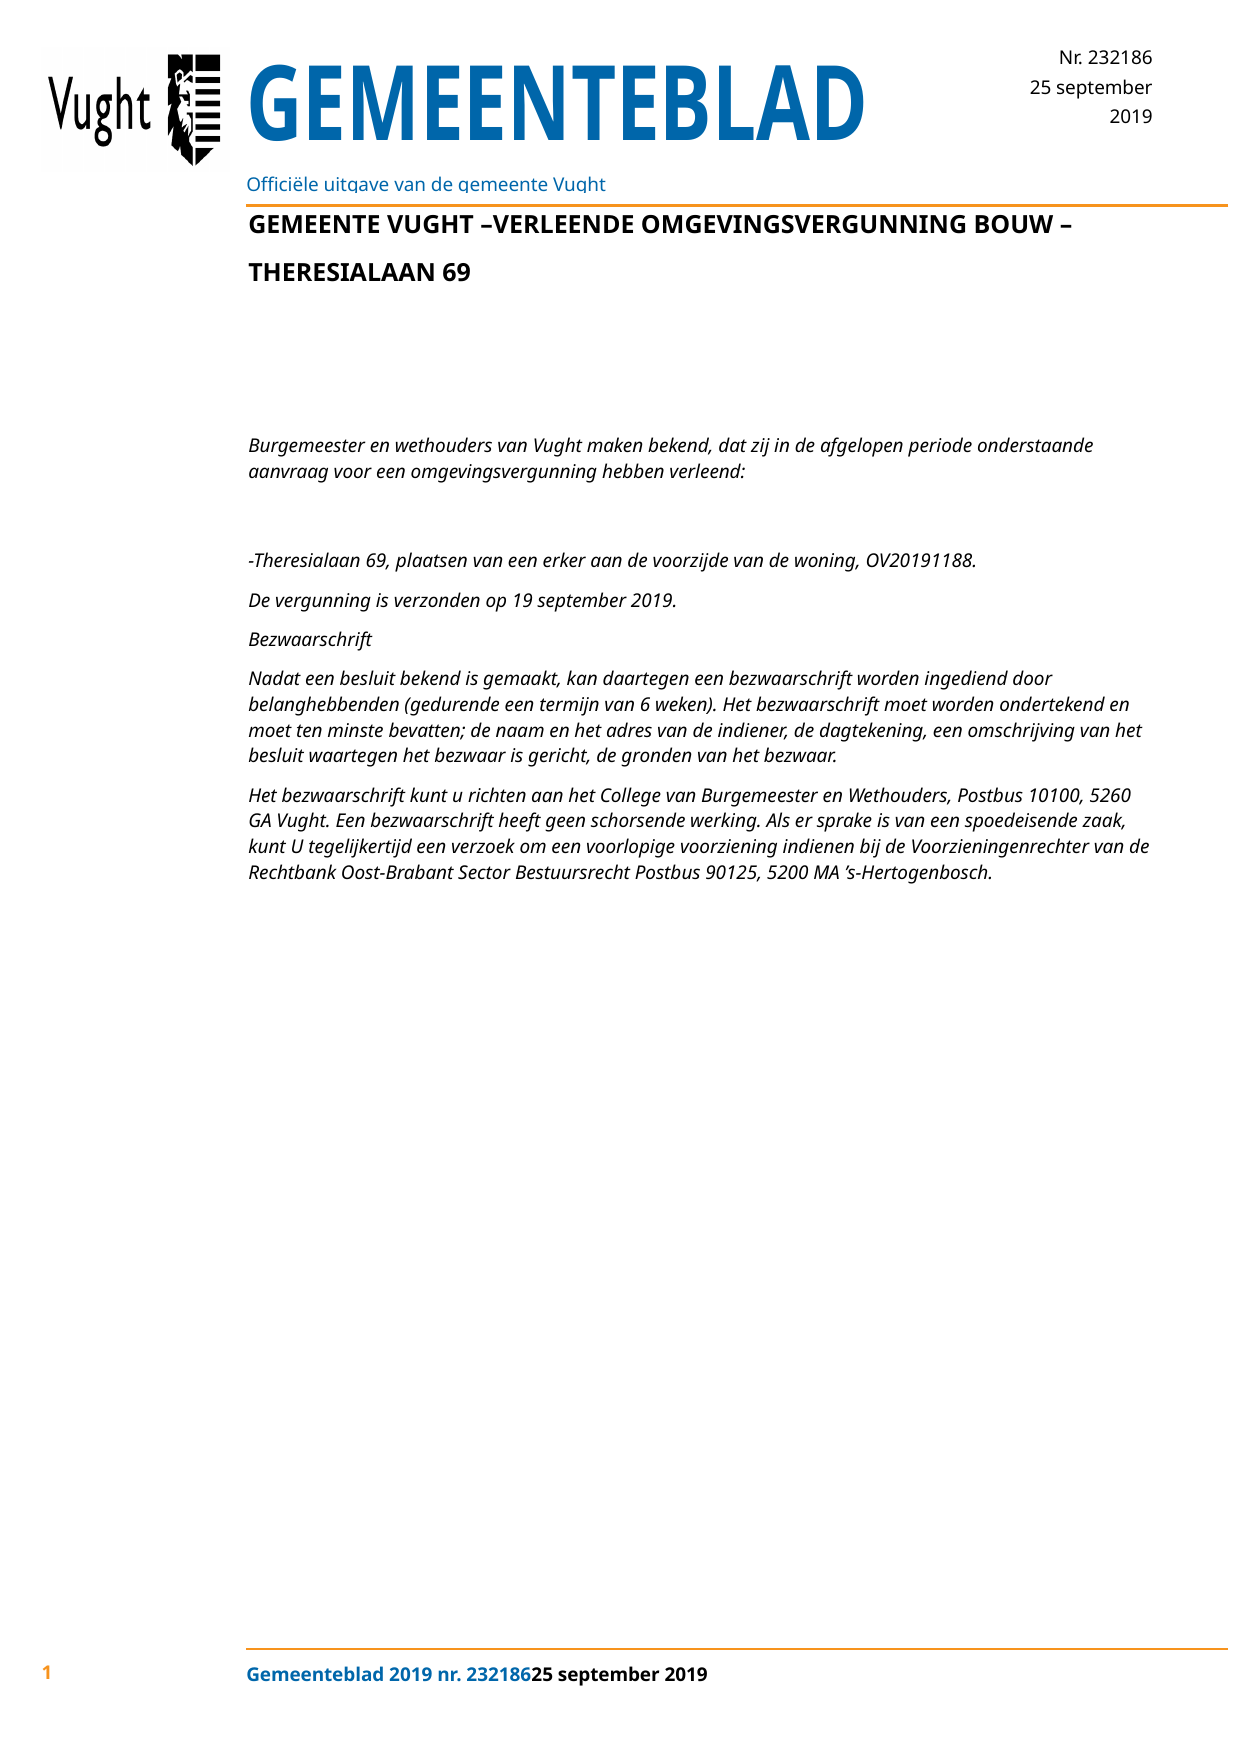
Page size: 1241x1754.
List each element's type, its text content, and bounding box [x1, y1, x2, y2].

text GEMEENTE VUGHT –VERLEENDE OMGEVINGSVERGUNNING BOUW – THERESIALAAN 69 [248, 207, 1152, 288]
text Burgemeester en wethouders van Vught maken bekend, dat zij in de afgelopen periode onderstaande aanvraag voor een omgevingsvergunning hebben verleend: [248, 432, 1152, 484]
text Het bezwaarschrift kunt u richten aan het College van Burgemeester en Wethouders, Postbus 10100, 5260 GA Vught. Een bezwaarschrift heeft geen schorsende werking. Als er sprake is van een spoedeisende zaak, kunt U tegelijkertijd een verzoek om een voorlopige voorziening indienen bij de Voorzieningenrechter van de Rechtbank Oost-Brabant Sector Bestuursrecht Postbus 90125, 5200 MA ’s-Hertogenbosch. [248, 782, 1152, 885]
text De vergunning is verzonden op 19 september 2019. [248, 587, 1152, 613]
text -Theresialaan 69, plaatsen van een erker aan de voorzijde van de woning, OV20191188. [248, 548, 1152, 573]
picture [41, 47, 231, 172]
text Bezwaarschrift [248, 626, 1152, 652]
text Nadat een besluit bekend is gemaakt, kan daartegen een bezwaarschrift worden ingediend door belanghebbenden (gedurende een termijn van 6 weken). Het bezwaarschrift moet worden ondertekend en moet ten minste bevatten; de naam en het adres van de indiener, de dagtekening, een omschrijving van het besluit waartegen het bezwaar is gericht, de gronden van het bezwaar. [248, 666, 1152, 768]
